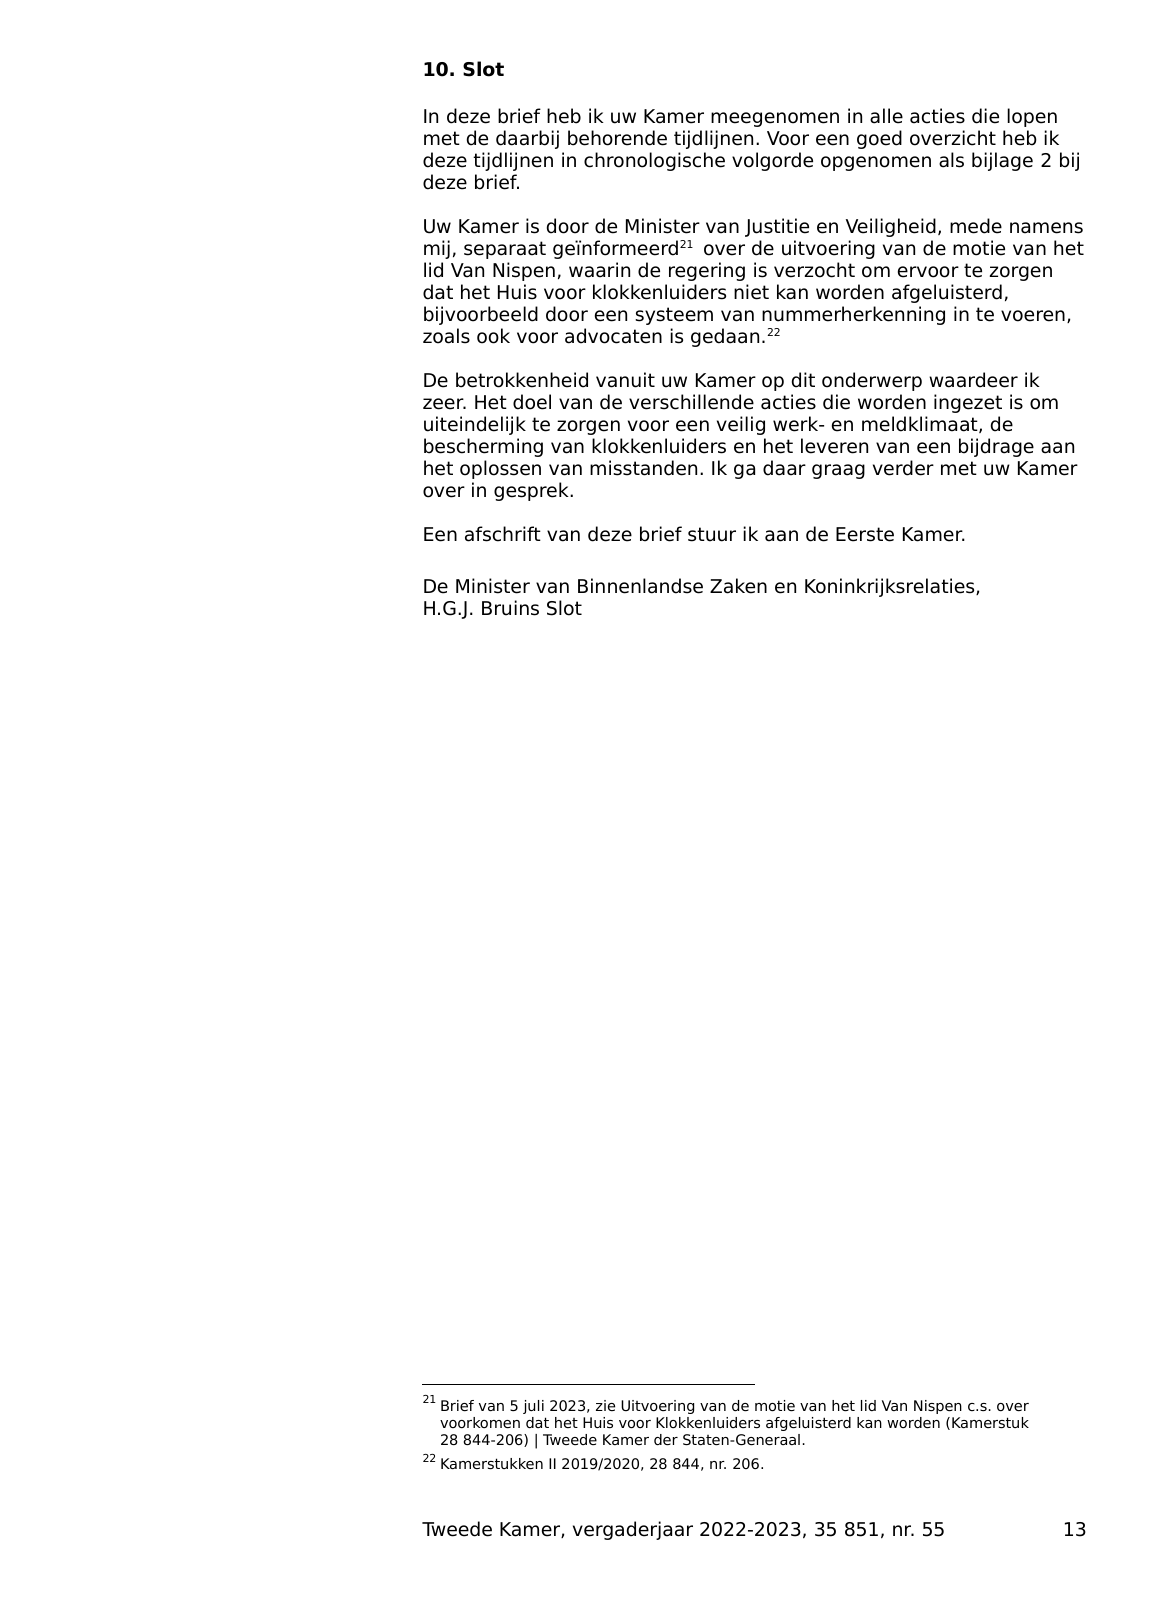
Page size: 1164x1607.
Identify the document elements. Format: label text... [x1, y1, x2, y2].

text Kamerstukken II 2019/2020, 28 844, nr. 206. [422, 1452, 1087, 1474]
text In deze brief heb ik uw Kamer meegenomen in alle acties die lopen met de daarbij behorende tijdlijnen. Voor een goed overzicht heb ik deze tijdlijnen in chronologische volgorde opgenomen als bijlage 2 bij deze brief. [422, 106, 1087, 194]
text De betrokkenheid vanuit uw Kamer op dit onderwerp waardeer ik zeer. Het doel van de verschillende acties die worden ingezet is om uiteindelijk te zorgen voor een veilig werk- en meldklimaat, de bescherming van klokkenluiders en het leveren van een bijdrage aan het oplossen van misstanden. Ik ga daar graag verder met uw Kamer over in gesprek. [422, 370, 1087, 502]
text Een afschrift van deze brief stuur ik aan de Eerste Kamer. [422, 524, 1087, 546]
text Uw Kamer is door de Minister van Justitie en Veiligheid, mede namens mij, separaat geïnformeerd over de uitvoering van de motie van het lid Van Nispen, waarin de regering is verzocht om ervoor te zorgen dat het Huis voor klokkenluiders niet kan worden afgeluisterd, bijvoorbeeld door een systeem van nummerherkenning in te voeren, zoals ook voor advocaten is gedaan. [422, 216, 1087, 348]
text Brief van 5 juli 2023, zie Uitvoering van de motie van het lid Van Nispen c.s. over voorkomen dat het Huis voor Klokkenluiders afgeluisterd kan worden (Kamerstuk 28 844-206) | Tweede Kamer der Staten-Generaal. [422, 1393, 1087, 1449]
text De Minister van Binnenlandse Zaken en Koninkrijksrelaties, H.G.J. Bruins Slot [422, 576, 1087, 620]
subtitle 10. Slot [422, 59, 1087, 81]
